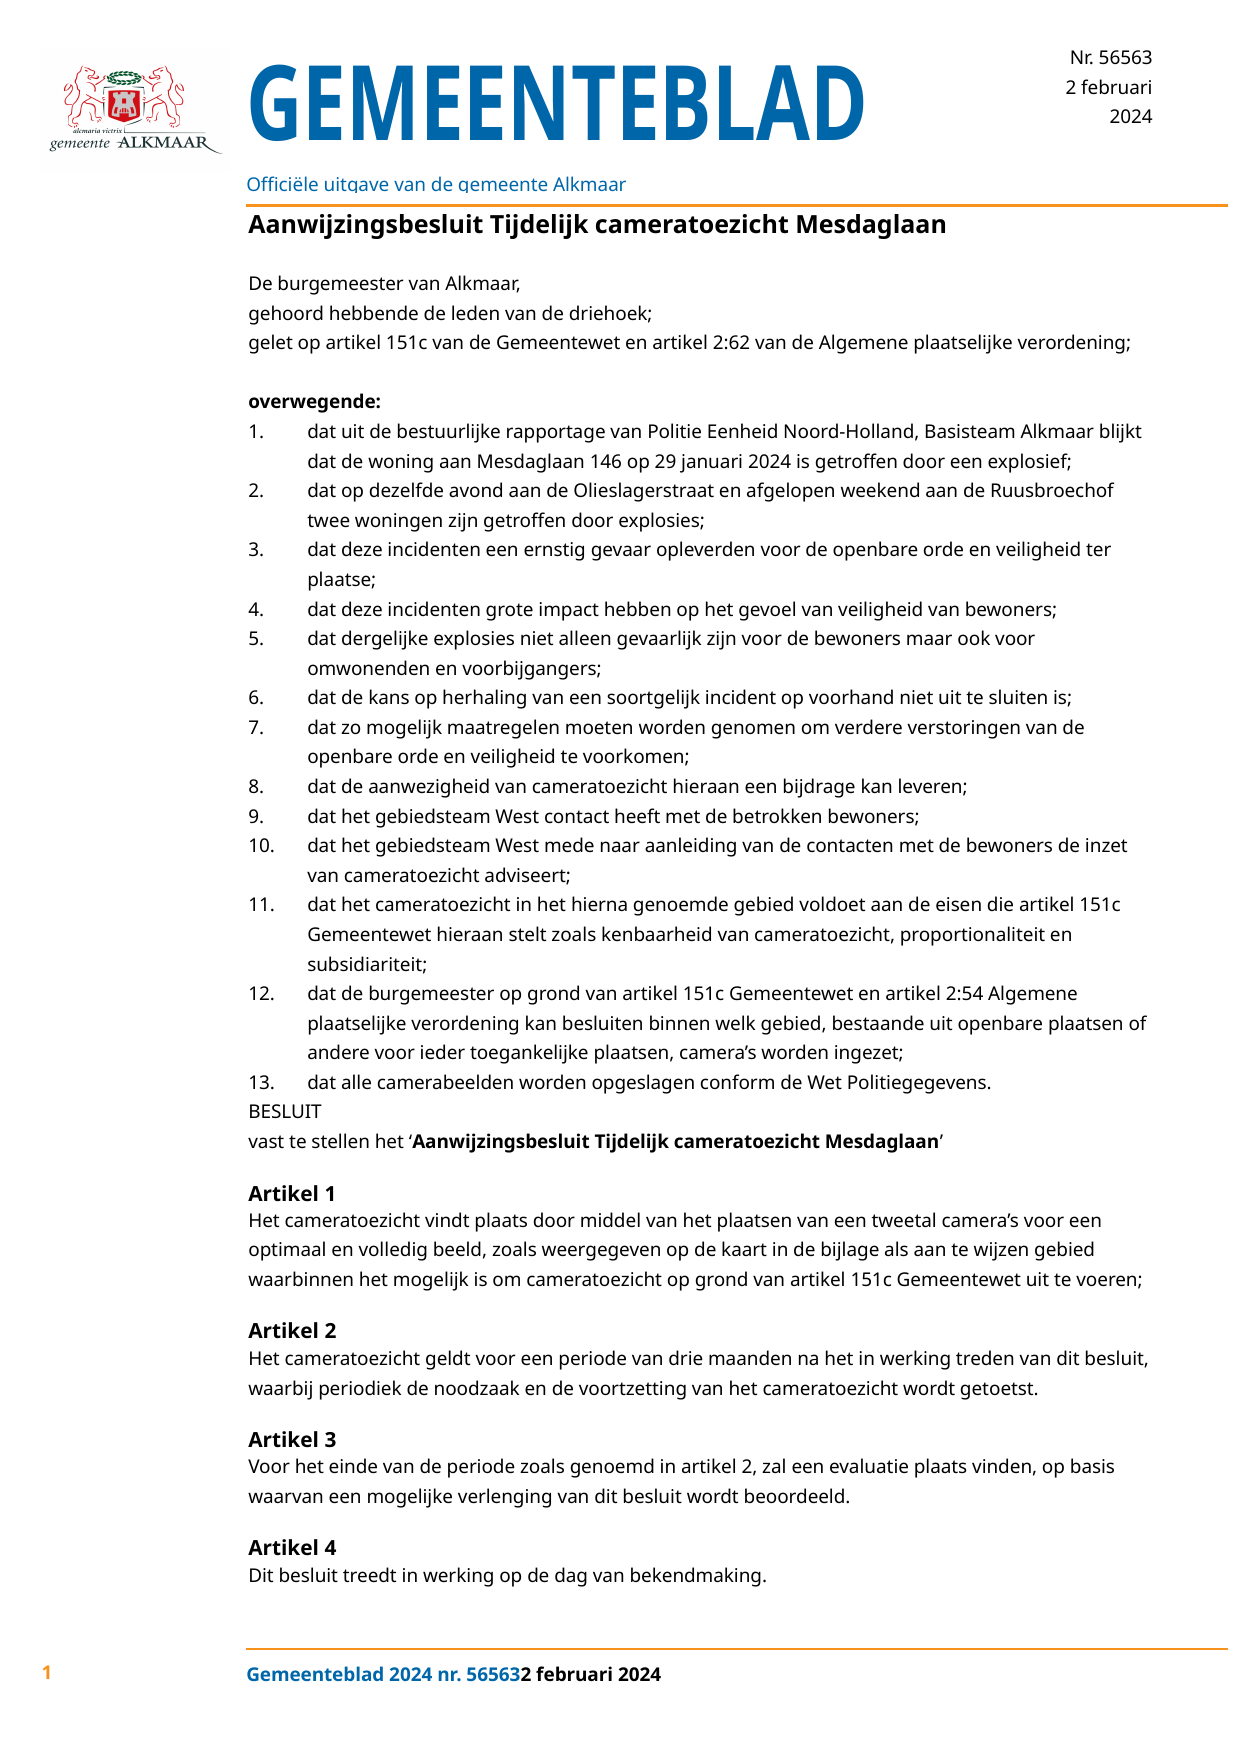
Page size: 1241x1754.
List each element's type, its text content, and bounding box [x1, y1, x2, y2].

list dat deze incidenten grote impact hebben op het gevoel van veiligheid van bewoners; [248, 596, 1152, 621]
picture [41, 47, 231, 172]
text overwegende: [248, 389, 1152, 414]
text BESLUIT [248, 1099, 1152, 1124]
text Artikel 2 [248, 1317, 1152, 1345]
list dat uit de bestuurlijke rapportage van Politie Eenheid Noord-Holland, Basisteam Alkmaar blijkt dat de woning aan Mesdaglaan 146 op 29 januari 2024 is getroffen door een explosief; [248, 418, 1152, 473]
text vast te stellen het ‘Aanwijzingsbesluit Tijdelijk cameratoezicht Mesdaglaan’ [248, 1128, 1152, 1154]
list dat de burgemeester op grond van artikel 151c Gemeentewet en artikel 2:54 Algemene plaatselijke verordening kan besluiten binnen welk gebied, bestaande uit openbare plaatsen of andere voor ieder toegankelijke plaatsen, camera’s worden ingezet; [248, 980, 1152, 1065]
list dat zo mogelijk maatregelen moeten worden genomen om verdere verstoringen van de openbare orde en veiligheid te voorkomen; [248, 714, 1152, 769]
text Het cameratoezicht vindt plaats door middel van het plaatsen van een tweetal camera’s voor een optimaal en volledig beeld, zoals weergegeven op de kaart in de bijlage als aan te wijzen gebied waarbinnen het mogelijk is om cameratoezicht op grond van artikel 151c Gemeentewet uit te voeren; [248, 1207, 1152, 1292]
list dat het cameratoezicht in het hierna genoemde gebied voldoet aan de eisen die artikel 151c Gemeentewet hieraan stelt zoals kenbaarheid van cameratoezicht, proportionaliteit en subsidiariteit; [248, 892, 1152, 976]
text Aanwijzingsbesluit Tijdelijk cameratoezicht Mesdaglaan [248, 207, 1152, 241]
text gehoord hebbende de leden van de driehoek; [248, 300, 1152, 326]
text Het cameratoezicht geldt voor een periode van drie maanden na het in werking treden van dit besluit, waarbij periodiek de noodzaak en de voortzetting van het cameratoezicht wordt getoetst. [248, 1345, 1152, 1400]
list dat deze incidenten een ernstig gevaar opleverden voor de openbare orde en veiligheid ter plaatse; [248, 537, 1152, 592]
text Artikel 4 [248, 1533, 1152, 1562]
text gelet op artikel 151c van de Gemeentewet en artikel 2:62 van de Algemene plaatselijke verordening; [248, 329, 1152, 355]
text Voor het einde van de periode zoals genoemd in artikel 2, zal een evaluatie plaats vinden, op basis waarvan een mogelijke verlenging van dit besluit wordt beoordeeld. [248, 1453, 1152, 1509]
text Dit besluit treedt in werking op de dag van bekendmaking. [248, 1562, 1152, 1588]
text Artikel 3 [248, 1425, 1152, 1453]
list dat het gebiedsteam West mede naar aanleiding van de contacten met de bewoners de inzet van cameratoezicht adviseert; [248, 832, 1152, 888]
list dat de kans op herhaling van een soortgelijk incident op voorhand niet uit te sluiten is; [248, 684, 1152, 710]
text Artikel 1 [248, 1179, 1152, 1207]
list dat alle camerabeelden worden opgeslagen conform de Wet Politiegegevens. [248, 1069, 1152, 1095]
text De burgemeester van Alkmaar, [248, 270, 1152, 296]
list dat het gebiedsteam West contact heeft met de betrokken bewoners; [248, 803, 1152, 828]
list dat de aanwezigheid van cameratoezicht hieraan een bijdrage kan leveren; [248, 773, 1152, 799]
list dat op dezelfde avond aan de Olieslagerstraat en afgelopen weekend aan de Ruusbroechof twee woningen zijn getroffen door explosies; [248, 477, 1152, 533]
list dat dergelijke explosies niet alleen gevaarlijk zijn voor de bewoners maar ook voor omwonenden en voorbijgangers; [248, 625, 1152, 681]
